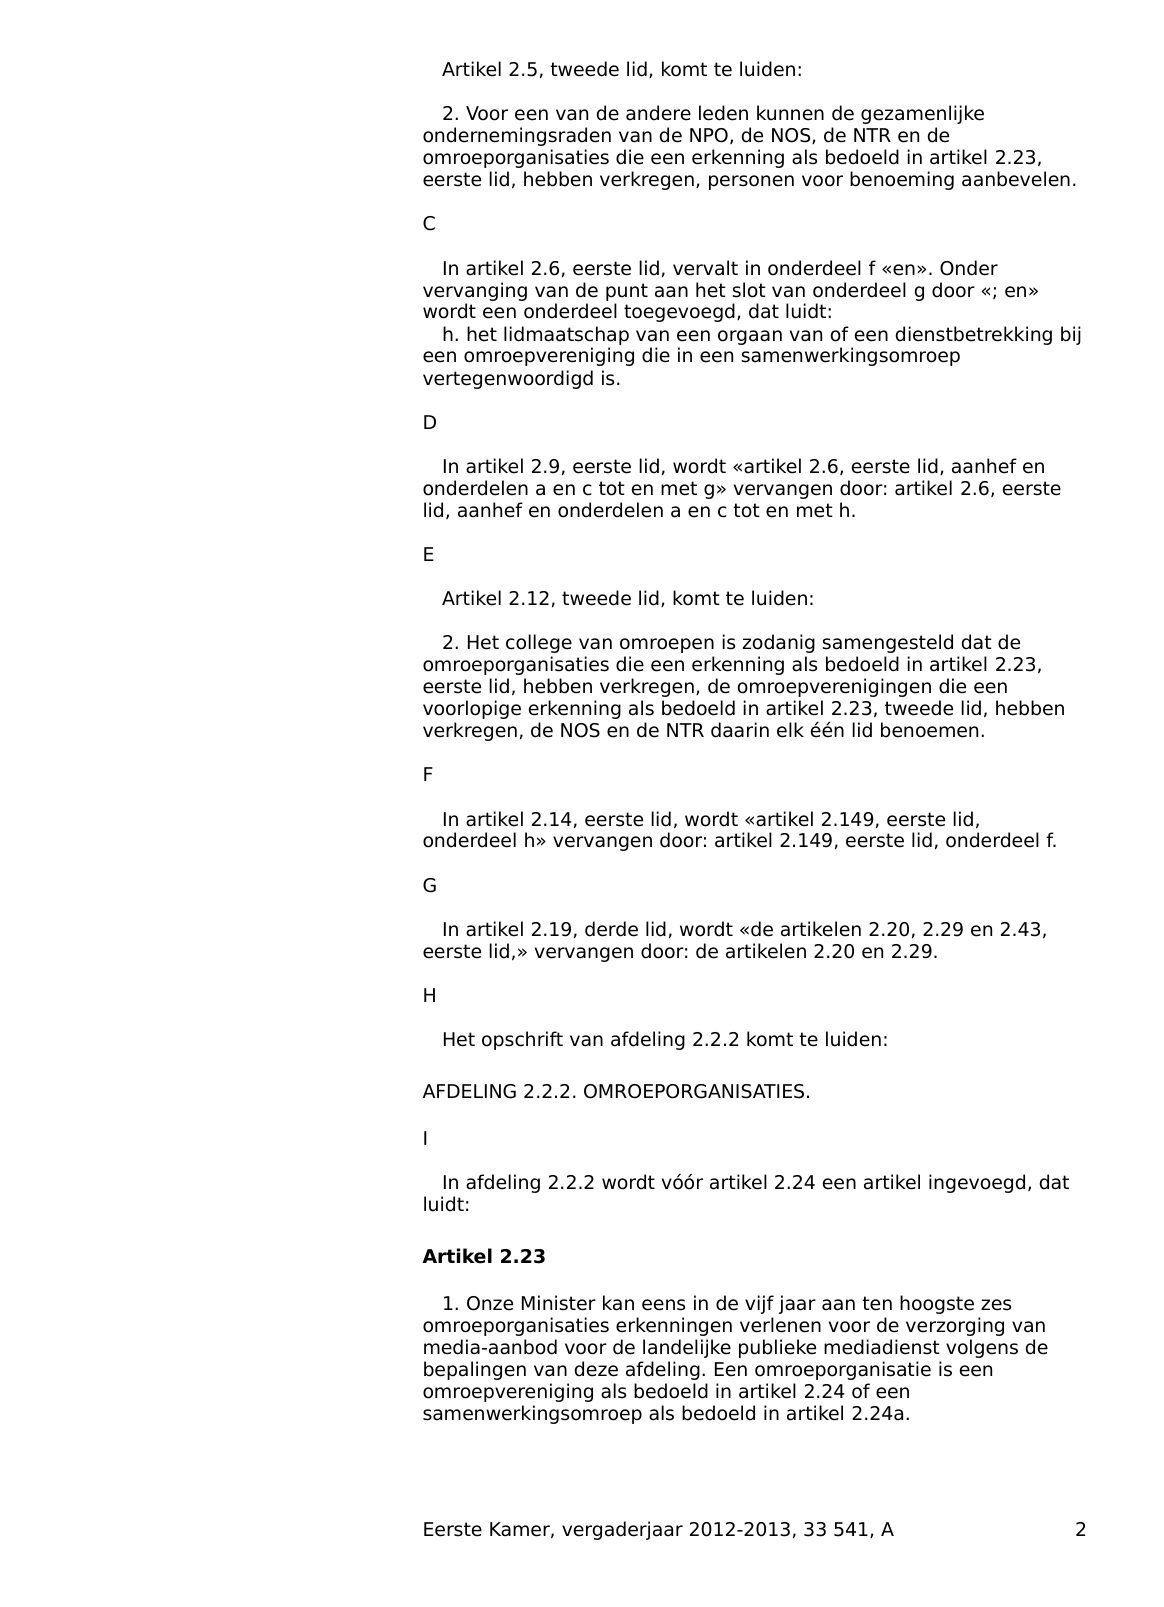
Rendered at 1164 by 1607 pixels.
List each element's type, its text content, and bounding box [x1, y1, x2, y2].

text h. het lidmaatschap van een orgaan van of een dienstbetrekking bij een omroepvereniging die in een samenwerkingsomroep vertegenwoordigd is. [422, 323, 1087, 389]
text F [422, 764, 1087, 786]
text In afdeling 2.2.2 wordt vóór artikel 2.24 een artikel ingevoegd, dat luidt: [422, 1172, 1087, 1216]
text In artikel 2.19, derde lid, wordt «de artikelen 2.20, 2.29 en 2.43, eerste lid,» vervangen door: de artikelen 2.20 en 2.29. [422, 919, 1087, 963]
text 2. Het college van omroepen is zodanig samengesteld dat de omroeporganisaties die een erkenning als bedoeld in artikel 2.23, eerste lid, hebben verkregen, de omroepverenigingen die een voorlopige erkenning als bedoeld in artikel 2.23, tweede lid, hebben verkregen, de NOS en de NTR daarin elk één lid benoemen. [422, 632, 1087, 742]
text In artikel 2.14, eerste lid, wordt «artikel 2.149, eerste lid, onderdeel h» vervangen door: artikel 2.149, eerste lid, onderdeel f. [422, 808, 1087, 852]
text 1. Onze Minister kan eens in de vijf jaar aan ten hoogste zes omroeporganisaties erkenningen verlenen voor de verzorging van media-aanbod voor de landelijke publieke mediadienst volgens de bepalingen van deze afdeling. Een omroeporganisatie is een omroepvereniging als bedoeld in artikel 2.24 of een samenwerkingsomroep als bedoeld in artikel 2.24a. [422, 1293, 1087, 1425]
text H [422, 985, 1087, 1007]
text I [422, 1128, 1087, 1150]
text Het opschrift van afdeling 2.2.2 komt te luiden: [422, 1029, 1087, 1051]
text 2. Voor een van de andere leden kunnen de gezamenlijke ondernemingsraden van de NPO, de NOS, de NTR en de omroeporganisaties die een erkenning als bedoeld in artikel 2.23, eerste lid, hebben verkregen, personen voor benoeming aanbevelen. [422, 103, 1087, 191]
text Artikel 2.5, tweede lid, komt te luiden: [422, 59, 1087, 81]
text Artikel 2.12, tweede lid, komt te luiden: [422, 588, 1087, 610]
text G [422, 874, 1087, 897]
subtitle Artikel 2.23 [422, 1246, 1087, 1268]
text E [422, 544, 1087, 566]
subtitle AFDELING 2.2.2. OMROEPORGANISATIES. [422, 1081, 1087, 1103]
text C [422, 213, 1087, 235]
text In artikel 2.6, eerste lid, vervalt in onderdeel f «en». Onder vervanging van de punt aan het slot van onderdeel g door «; en» wordt een onderdeel toegevoegd, dat luidt: [422, 257, 1087, 323]
text In artikel 2.9, eerste lid, wordt «artikel 2.6, eerste lid, aanhef en onderdelen a en c tot en met g» vervangen door: artikel 2.6, eerste lid, aanhef en onderdelen a en c tot en met h. [422, 456, 1087, 522]
text D [422, 412, 1087, 433]
